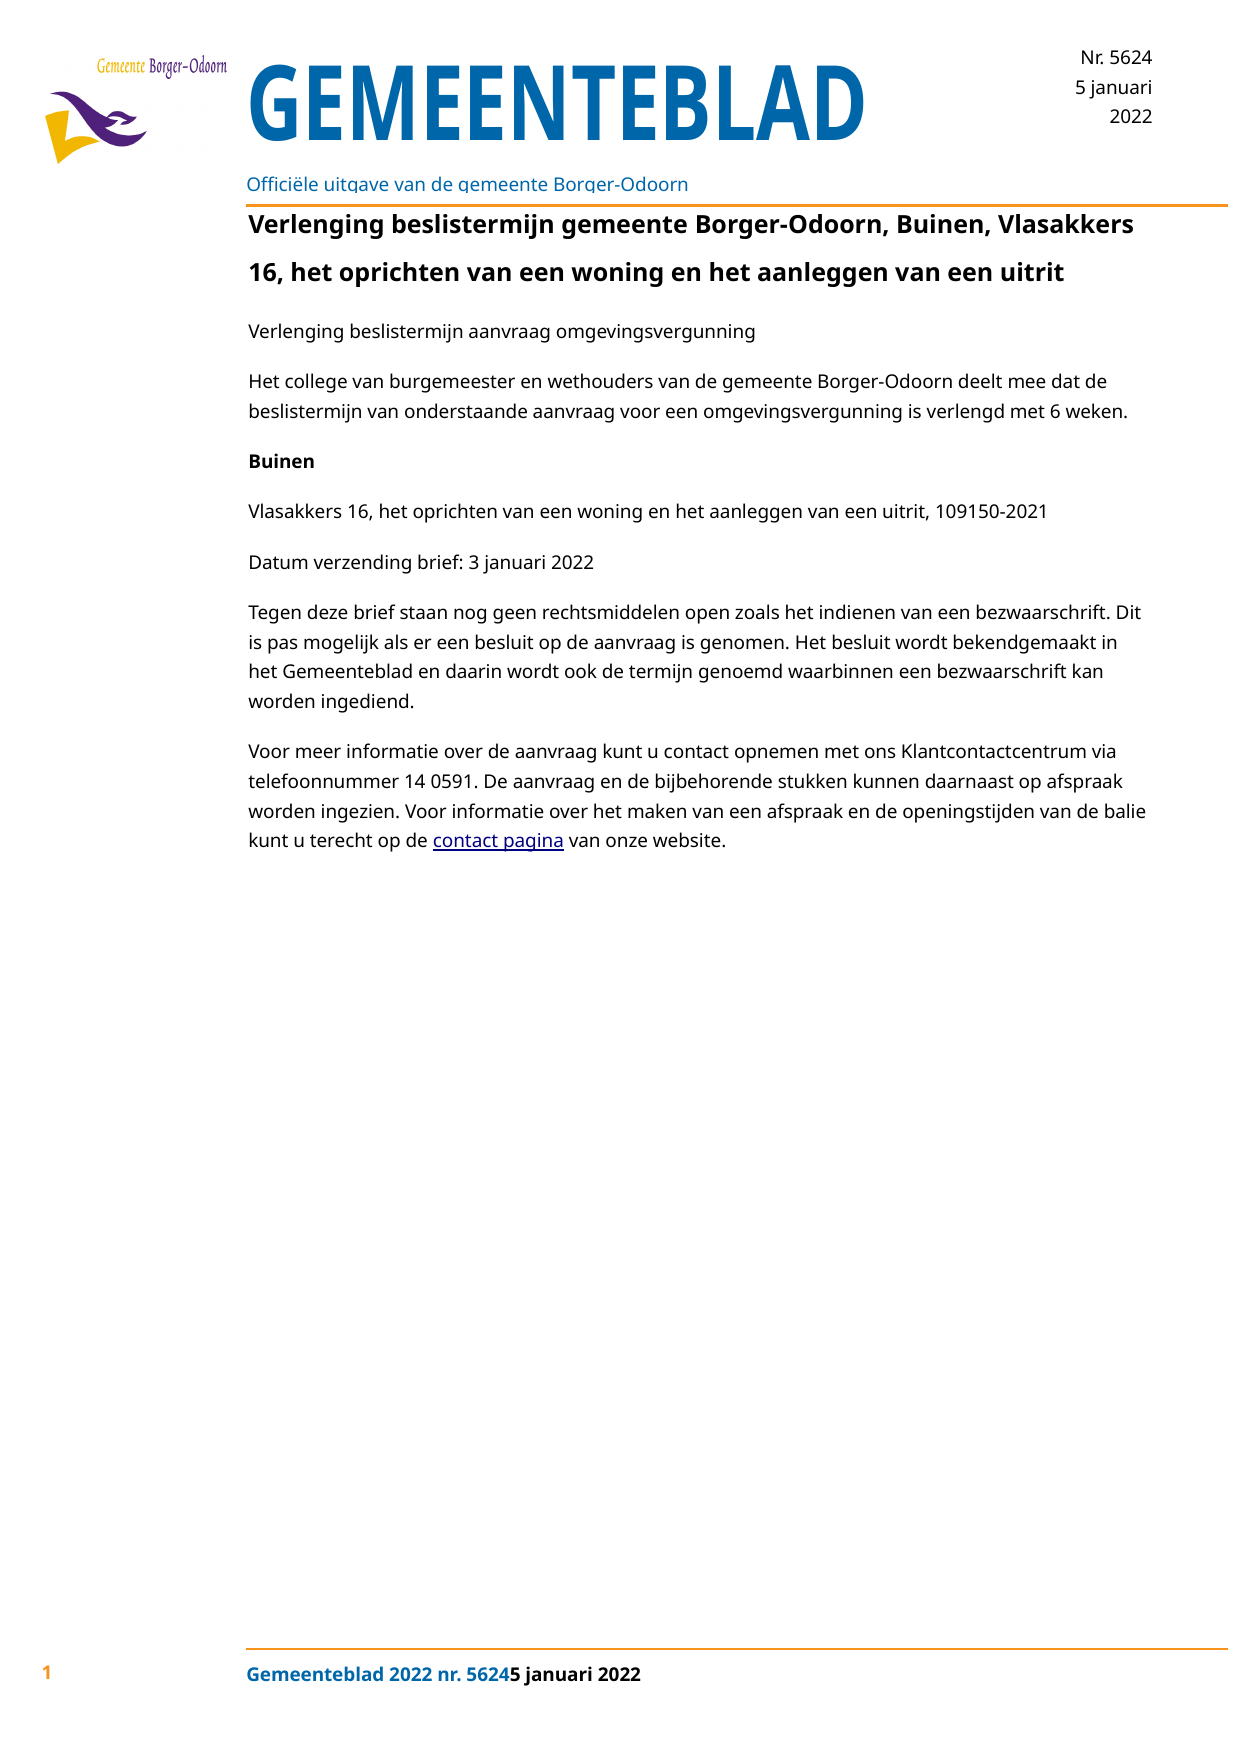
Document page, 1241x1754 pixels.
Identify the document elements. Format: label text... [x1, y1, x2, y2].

text Het college van burgemeester en wethouders van de gemeente Borger-Odoorn deelt mee dat de beslistermijn van onderstaande aanvraag voor een omgevingsvergunning is verlengd met 6 weken. [248, 368, 1152, 424]
text Verlenging beslistermijn gemeente Borger-Odoorn, Buinen, Vlasakkers 16, het oprichten van een woning en het aanleggen van een uitrit [248, 207, 1152, 288]
text Verlenging beslistermijn aanvraag omgevingsvergunning [248, 318, 1152, 344]
text Datum verzending brief: 3 januari 2022 [248, 549, 1152, 575]
text Voor meer informatie over de aanvraag kunt u contact opnemen met ons Klantcontactcentrum via telefoonnummer 14 0591. De aanvraag en de bijbehorende stukken kunnen daarnaast op afspraak worden ingezien. Voor informatie over het maken van een afspraak en de openingstijden van de balie kunt u terecht op de contact pagina van onze website. [248, 739, 1152, 853]
text Vlasakkers 16, het oprichten van een woning en het aanleggen van een uitrit, 109150-2021 [248, 499, 1152, 524]
picture [41, 47, 231, 172]
text Buinen [248, 448, 1152, 474]
text Tegen deze brief staan nog geen rechtsmiddelen open zoals het indienen van een bezwaarschrift. Dit is pas mogelijk als er een besluit op de aanvraag is genomen. Het besluit wordt bekendgemaakt in het Gemeenteblad en daarin wordt ook de termijn genoemd waarbinnen een bezwaarschrift kan worden ingediend. [248, 599, 1152, 714]
